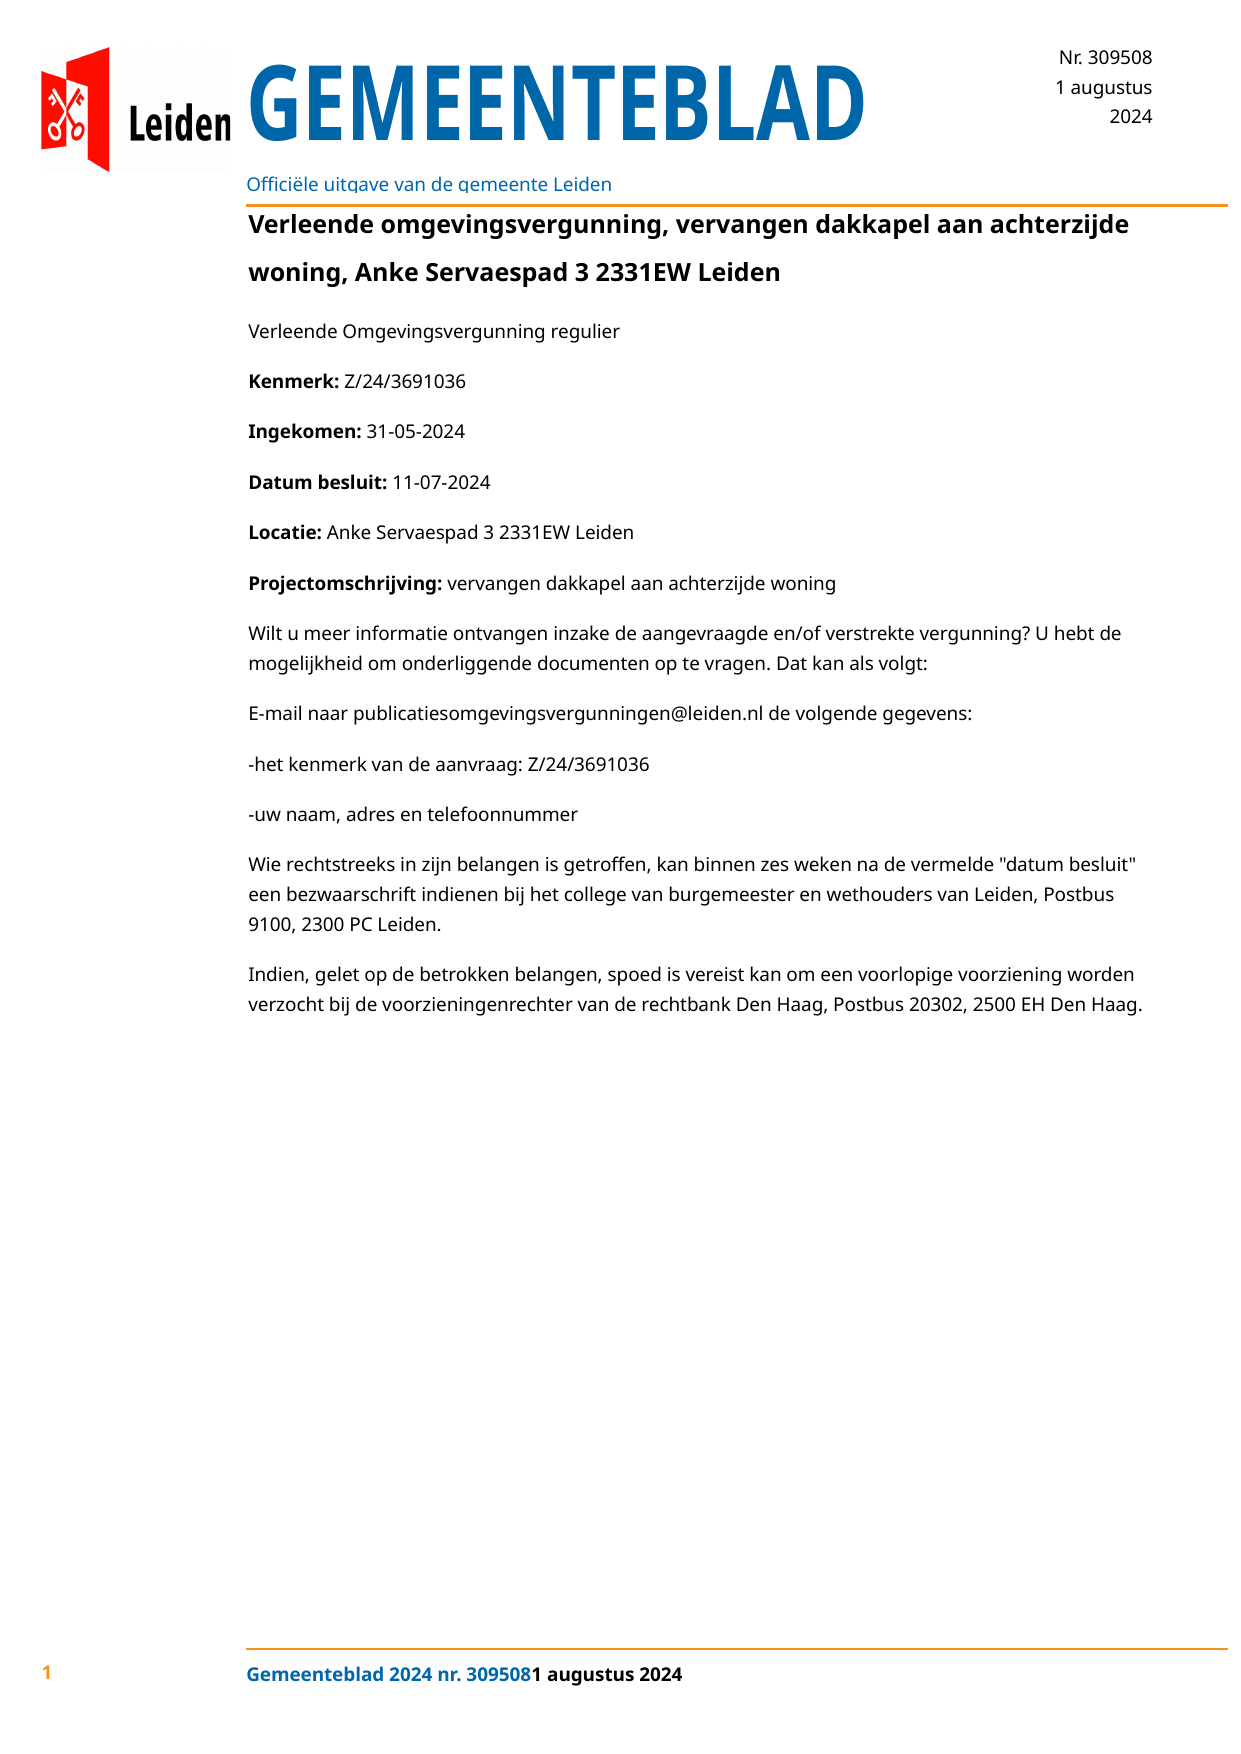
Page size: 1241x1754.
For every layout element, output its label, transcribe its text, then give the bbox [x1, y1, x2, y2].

text Kenmerk: Z/24/3691036 [248, 368, 1152, 394]
text Wie rechtstreeks in zijn belangen is getroffen, kan binnen zes weken na de vermelde "datum besluit" een bezwaarschrift indienen bij het college van burgemeester en wethouders van Leiden, Postbus 9100, 2300 PC Leiden. [248, 852, 1152, 937]
text Datum besluit: 11-07-2024 [248, 469, 1152, 495]
text Indien, gelet op de betrokken belangen, spoed is vereist kan om een voorlopige voorziening worden verzocht bij de voorzieningenrechter van de rechtbank Den Haag, Postbus 20302, 2500 EH Den Haag. [248, 961, 1152, 1017]
text Ingekomen: 31-05-2024 [248, 419, 1152, 444]
text Verleende Omgevingsvergunning regulier [248, 318, 1152, 344]
picture [41, 47, 231, 172]
text -het kenmerk van de aanvraag: Z/24/3691036 [248, 751, 1152, 777]
text Wilt u meer informatie ontvangen inzake de aangevraagde en/of verstrekte vergunning? U hebt de mogelijkheid om onderliggende documenten op te vragen. Dat kan als volgt: [248, 620, 1152, 676]
text -uw naam, adres en telefoonnummer [248, 801, 1152, 827]
text E-mail naar publicatiesomgevingsvergunningen@leiden.nl de volgende gegevens: [248, 700, 1152, 726]
text Projectomschrijving: vervangen dakkapel aan achterzijde woning [248, 570, 1152, 596]
text Locatie: Anke Servaespad 3 2331EW Leiden [248, 519, 1152, 545]
text Verleende omgevingsvergunning, vervangen dakkapel aan achterzijde woning, Anke Servaespad 3 2331EW Leiden [248, 207, 1152, 288]
